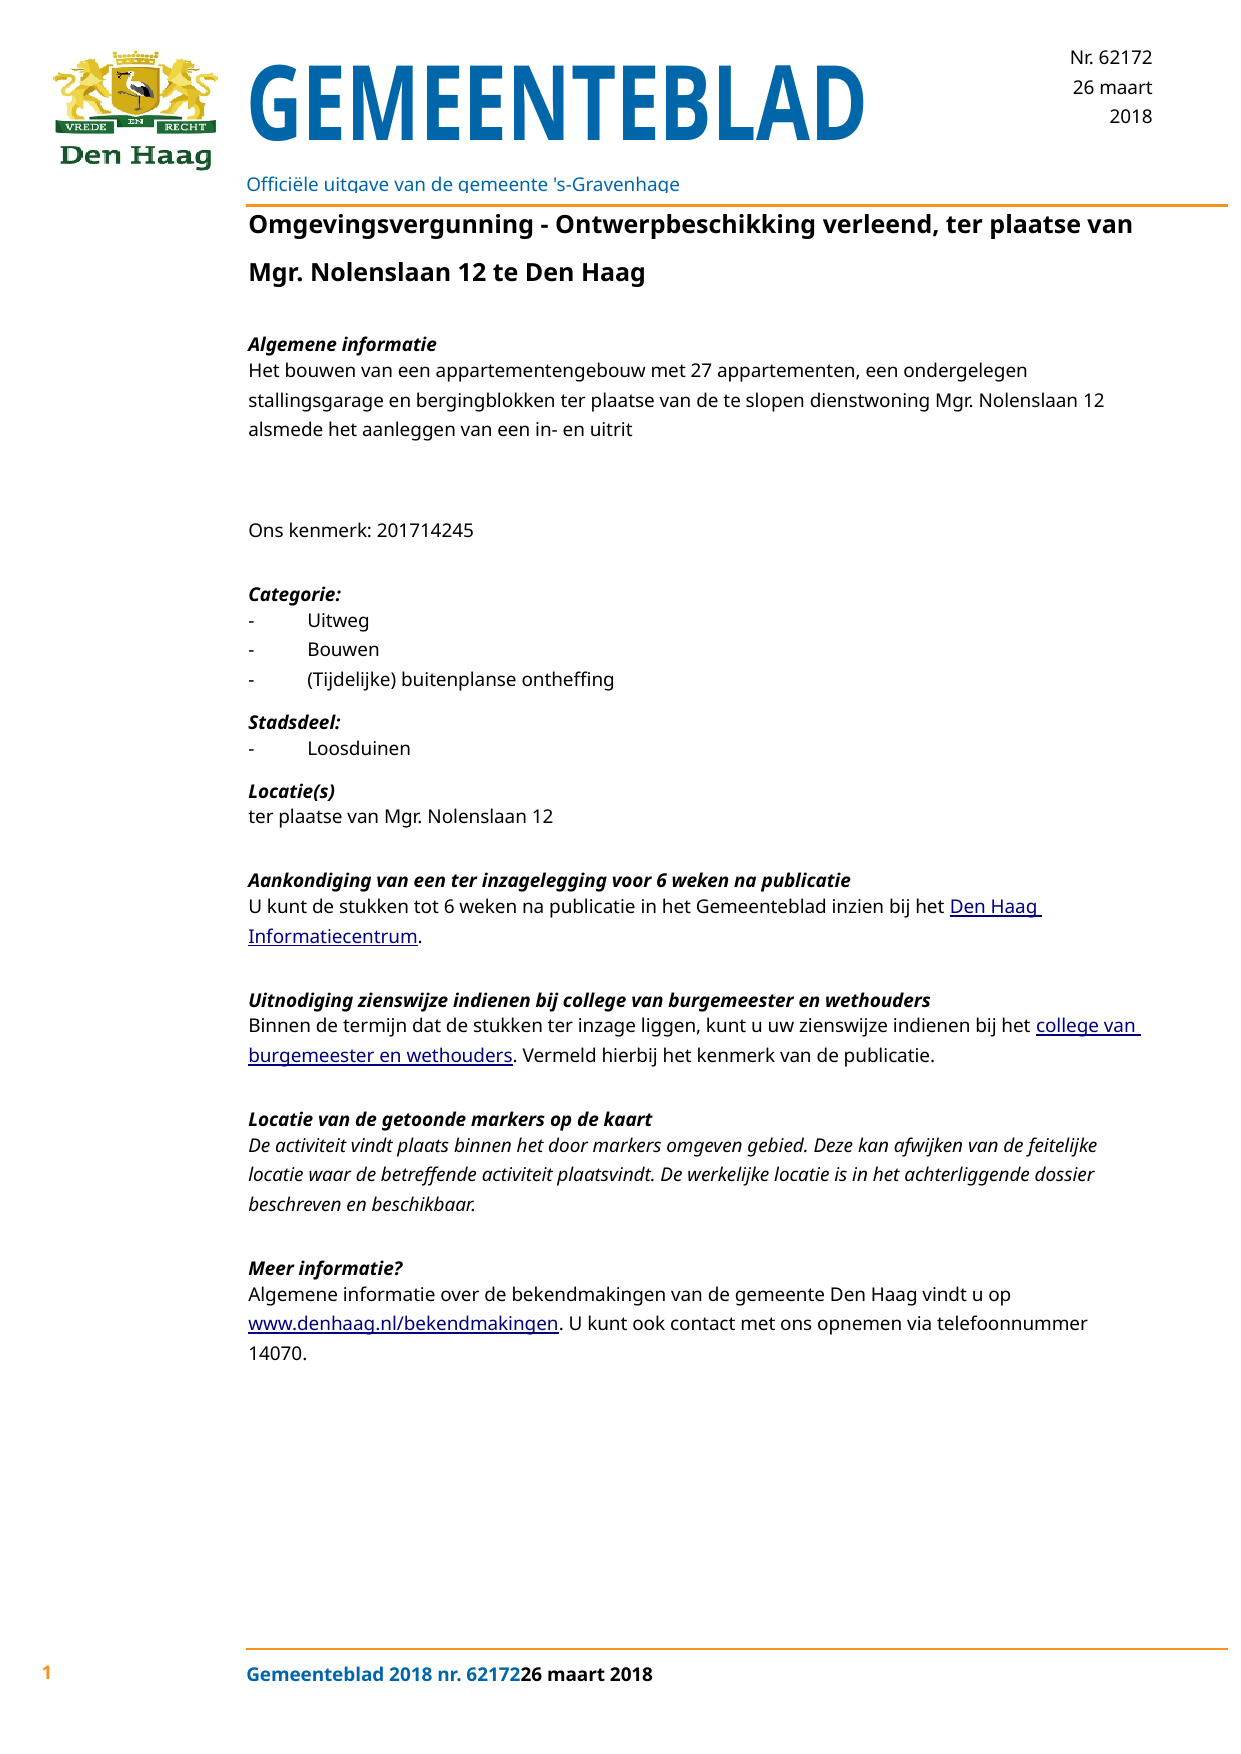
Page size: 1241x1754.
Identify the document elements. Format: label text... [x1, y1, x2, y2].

text Uitnodiging zienswijze indienen bij college van burgemeester en wethouders [248, 987, 1152, 1013]
text Categorie: [248, 581, 1152, 607]
text De activiteit vindt plaats binnen het door markers omgeven gebied. Deze kan afwijken van de feitelijke locatie waar de betreffende activiteit plaatsvindt. De werkelijke locatie is in het achterliggende dossier beschreven en beschikbaar. [248, 1132, 1152, 1217]
text U kunt de stukken tot 6 weken na publicatie in het Gemeenteblad inzien bij het Den Haag Informatiecentrum. [248, 893, 1152, 949]
text Locatie van de getoonde markers op de kaart [248, 1106, 1152, 1132]
list Uitweg [248, 607, 1152, 633]
text Algemene informatie [248, 331, 1152, 357]
list Loosduinen [248, 735, 1152, 761]
text Het bouwen van een appartementengebouw met 27 appartementen, een ondergelegen stallingsgarage en bergingblokken ter plaatse van de te slopen dienstwoning Mgr. Nolenslaan 12 alsmede het aanleggen van een in- en uitrit [248, 357, 1152, 442]
text Meer informatie? [248, 1255, 1152, 1281]
text Algemene informatie over de bekendmakingen van de gemeente Den Haag vindt u op www.denhaag.nl/bekendmakingen. U kunt ook contact met ons opnemen via telefoonnummer 14070. [248, 1281, 1152, 1366]
text Ons kenmerk: 201714245 [248, 517, 1152, 543]
text Stadsdeel: [248, 709, 1152, 735]
text Locatie(s) [248, 778, 1152, 804]
text Omgevingsvergunning - Ontwerpbeschikking verleend, ter plaatse van Mgr. Nolenslaan 12 te Den Haag [248, 207, 1152, 288]
list Bouwen [248, 636, 1152, 662]
text ter plaatse van Mgr. Nolenslaan 12 [248, 804, 1152, 829]
text Aankondiging van een ter inzagelegging voor 6 weken na publicatie [248, 868, 1152, 893]
text Binnen de termijn dat de stukken ter inzage liggen, kunt u uw zienswijze indienen bij het college van burgemeester en wethouders. Vermeld hierbij het kenmerk van de publicatie. [248, 1013, 1152, 1068]
picture [41, 47, 231, 172]
list (Tijdelijke) buitenplanse ontheffing [248, 666, 1152, 692]
